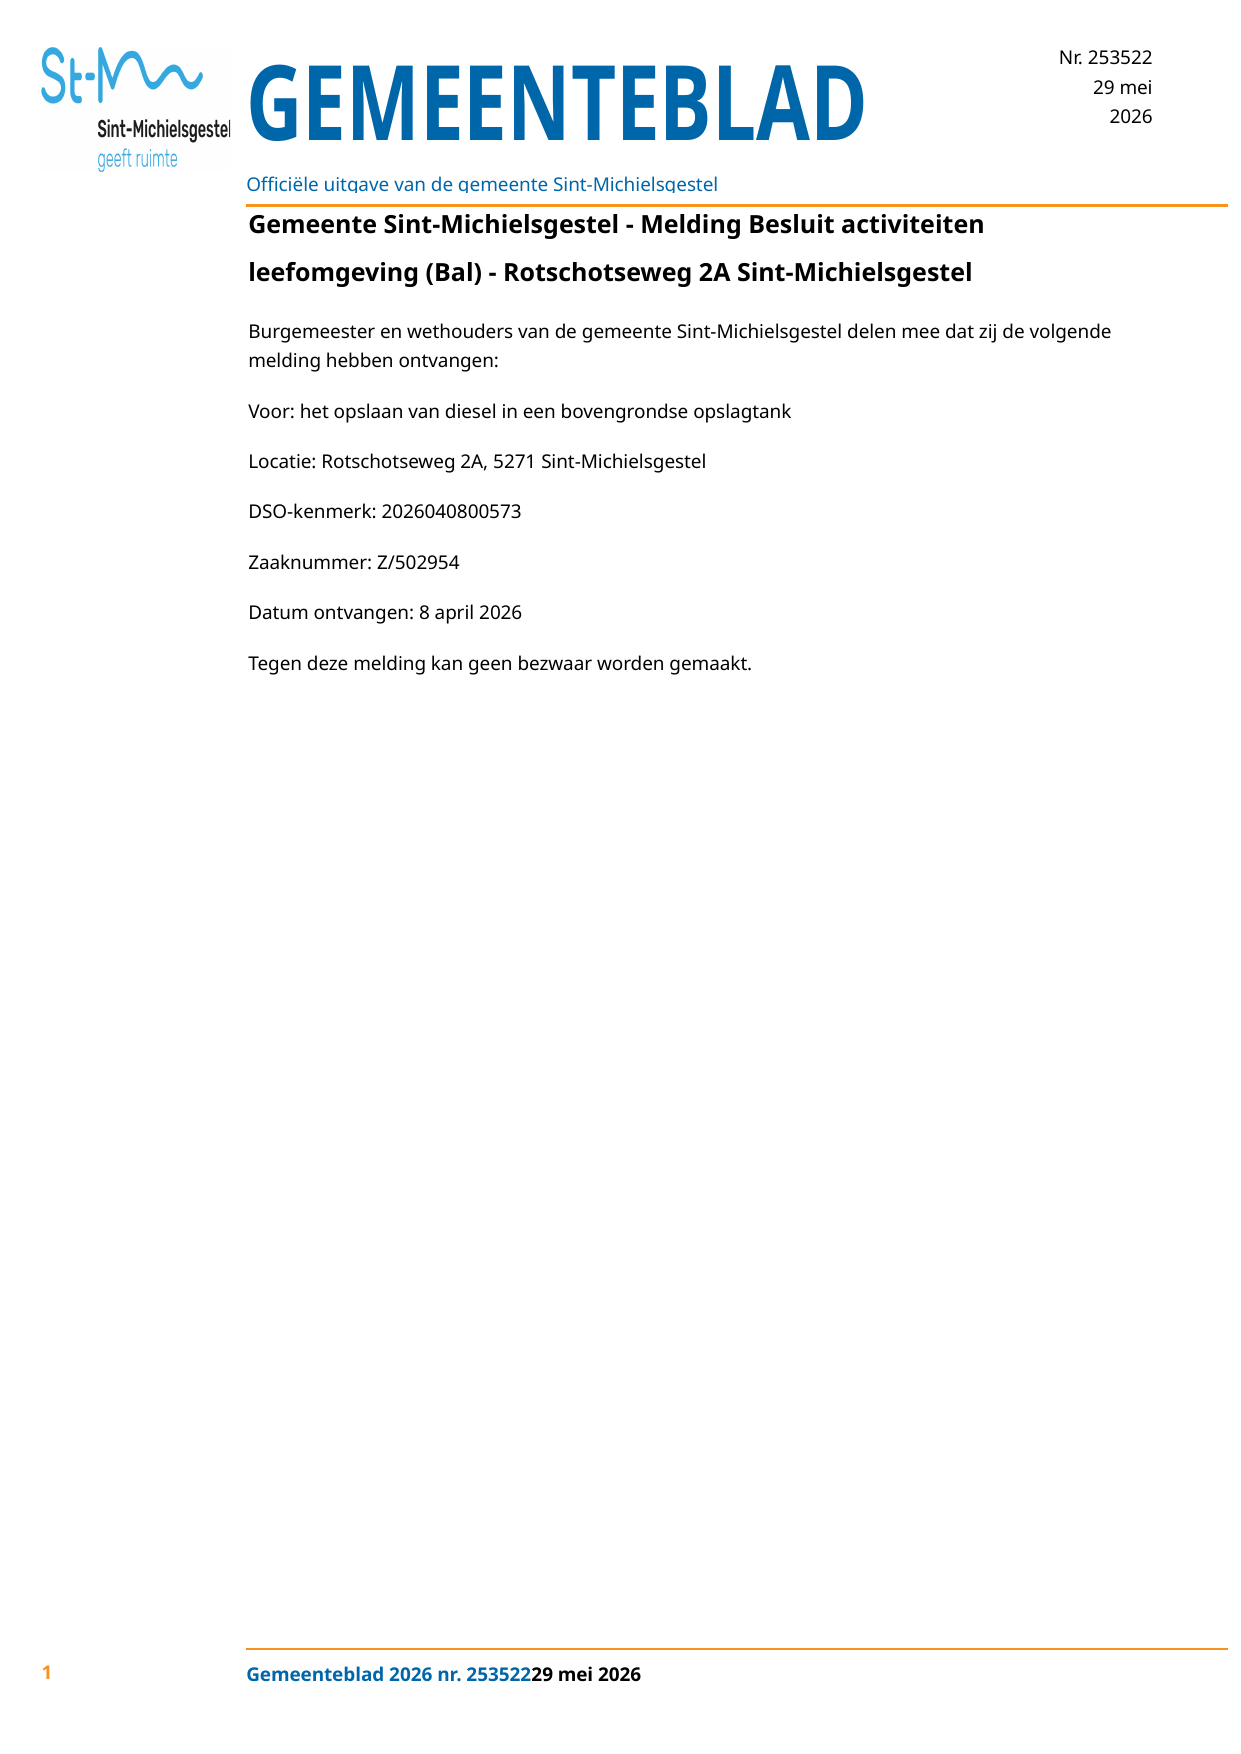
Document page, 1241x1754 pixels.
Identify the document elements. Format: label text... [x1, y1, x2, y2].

text DSO-kenmerk: 2026040800573 [248, 499, 1152, 524]
text Voor: het opslaan van diesel in een bovengrondse opslagtank [248, 398, 1152, 424]
text Gemeente Sint-Michielsgestel - Melding Besluit activiteiten leefomgeving (Bal) - Rotschotseweg 2A Sint-Michielsgestel [248, 207, 1152, 288]
text Burgemeester en wethouders van de gemeente Sint-Michielsgestel delen mee dat zij de volgende melding hebben ontvangen: [248, 318, 1152, 373]
text Datum ontvangen: 8 april 2026 [248, 599, 1152, 625]
picture [41, 47, 231, 172]
text Zaaknummer: Z/502954 [248, 549, 1152, 575]
text Tegen deze melding kan geen bezwaar worden gemaakt. [248, 650, 1152, 676]
text Locatie: Rotschotseweg 2A, 5271 Sint-Michielsgestel [248, 448, 1152, 474]
